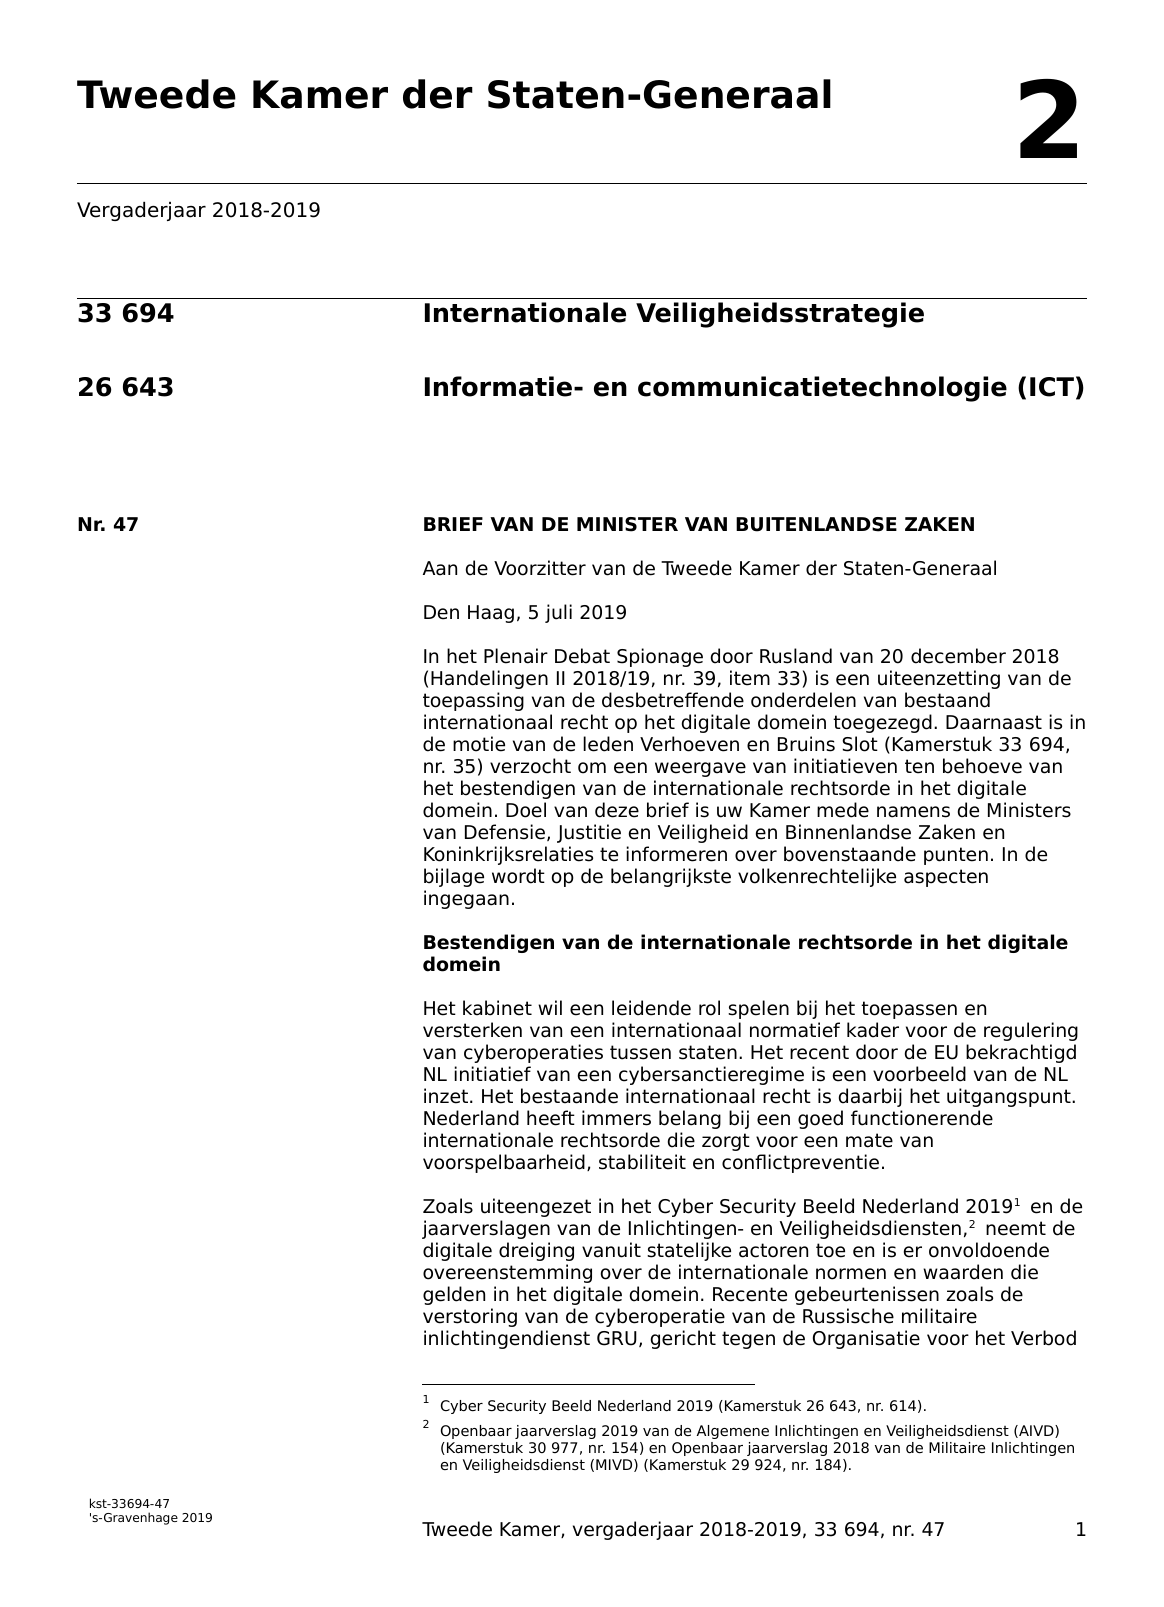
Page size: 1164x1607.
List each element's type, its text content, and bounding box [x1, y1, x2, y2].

subtitle 33 694 Internationale Veiligheidsstrategie [77, 299, 1087, 329]
text 's-Gravenhage 2019 [88, 1511, 323, 1525]
subtitle Nr. 47 BRIEF VAN DE MINISTER VAN BUITENLANDSE ZAKEN [77, 514, 1087, 536]
text Openbaar jaarverslag 2019 van de Algemene Inlichtingen en Veiligheidsdienst (AIVD) (Kamerstuk 30 977, nr. 154) en Openbaar jaarverslag 2018 van de Militaire Inlichtingen en Veiligheidsdienst (MIVD) (Kamerstuk 29 924, nr. 184). [422, 1418, 1087, 1474]
text Den Haag, 5 juli 2019 [422, 602, 1087, 624]
table_header Tweede Kamer der Staten-Generaal [77, 59, 886, 183]
table_header 2 [886, 59, 1087, 183]
text Aan de Voorzitter van de Tweede Kamer der Staten-Generaal [422, 558, 1087, 580]
subtitle 26 643 Informatie- en communicatietechnologie (ICT) [77, 373, 1087, 403]
subtitle Bestendigen van de internationale rechtsorde in het digitale domein [422, 932, 1087, 976]
text In het Plenair Debat Spionage door Rusland van 20 december 2018 (Handelingen II 2018/19, nr. 39, item 33) is een uiteenzetting van de toepassing van de desbetreffende onderdelen van bestaand internationaal recht op het digitale domein toegezegd. Daarnaast is in de motie van de leden Verhoeven en Bruins Slot (Kamerstuk 33 694, nr. 35) verzocht om een weergave van initiatieven ten behoeve van het bestendigen van de internationale rechtsorde in het digitale domein. Doel van deze brief is uw Kamer mede namens de Ministers van Defensie, Justitie en Veiligheid en Binnenlandse Zaken en Koninkrijksrelaties te informeren over bovenstaande punten. In de bijlage wordt op de belangrijkste volkenrechtelijke aspecten ingegaan. [422, 646, 1087, 910]
text Cyber Security Beeld Nederland 2019 (Kamerstuk 26 643, nr. 614). [422, 1393, 1087, 1416]
table_cell Vergaderjaar 2018-2019 [77, 184, 1087, 298]
text Zoals uiteengezet in het Cyber Security Beeld Nederland 2019 en de jaarverslagen van de Inlichtingen- en Veiligheidsdiensten, neemt de digitale dreiging vanuit statelijke actoren toe en is er onvoldoende overeenstemming over de internationale normen en waarden die gelden in het digitale domein. Recente gebeurtenissen zoals de verstoring van de cyberoperatie van de Russische militaire inlichtingendienst GRU, gericht tegen de Organisatie voor het Verbod [422, 1196, 1087, 1350]
text kst-33694-47 [88, 1497, 323, 1511]
text Het kabinet wil een leidende rol spelen bij het toepassen en versterken van een internationaal normatief kader voor de regulering van cyberoperaties tussen staten. Het recent door de EU bekrachtigd NL initiatief van een cybersanctieregime is een voorbeeld van de NL inzet. Het bestaande internationaal recht is daarbij het uitgangspunt. Nederland heeft immers belang bij een goed functionerende internationale rechtsorde die zorgt voor een mate van voorspelbaarheid, stabiliteit en conflictpreventie. [422, 998, 1087, 1174]
